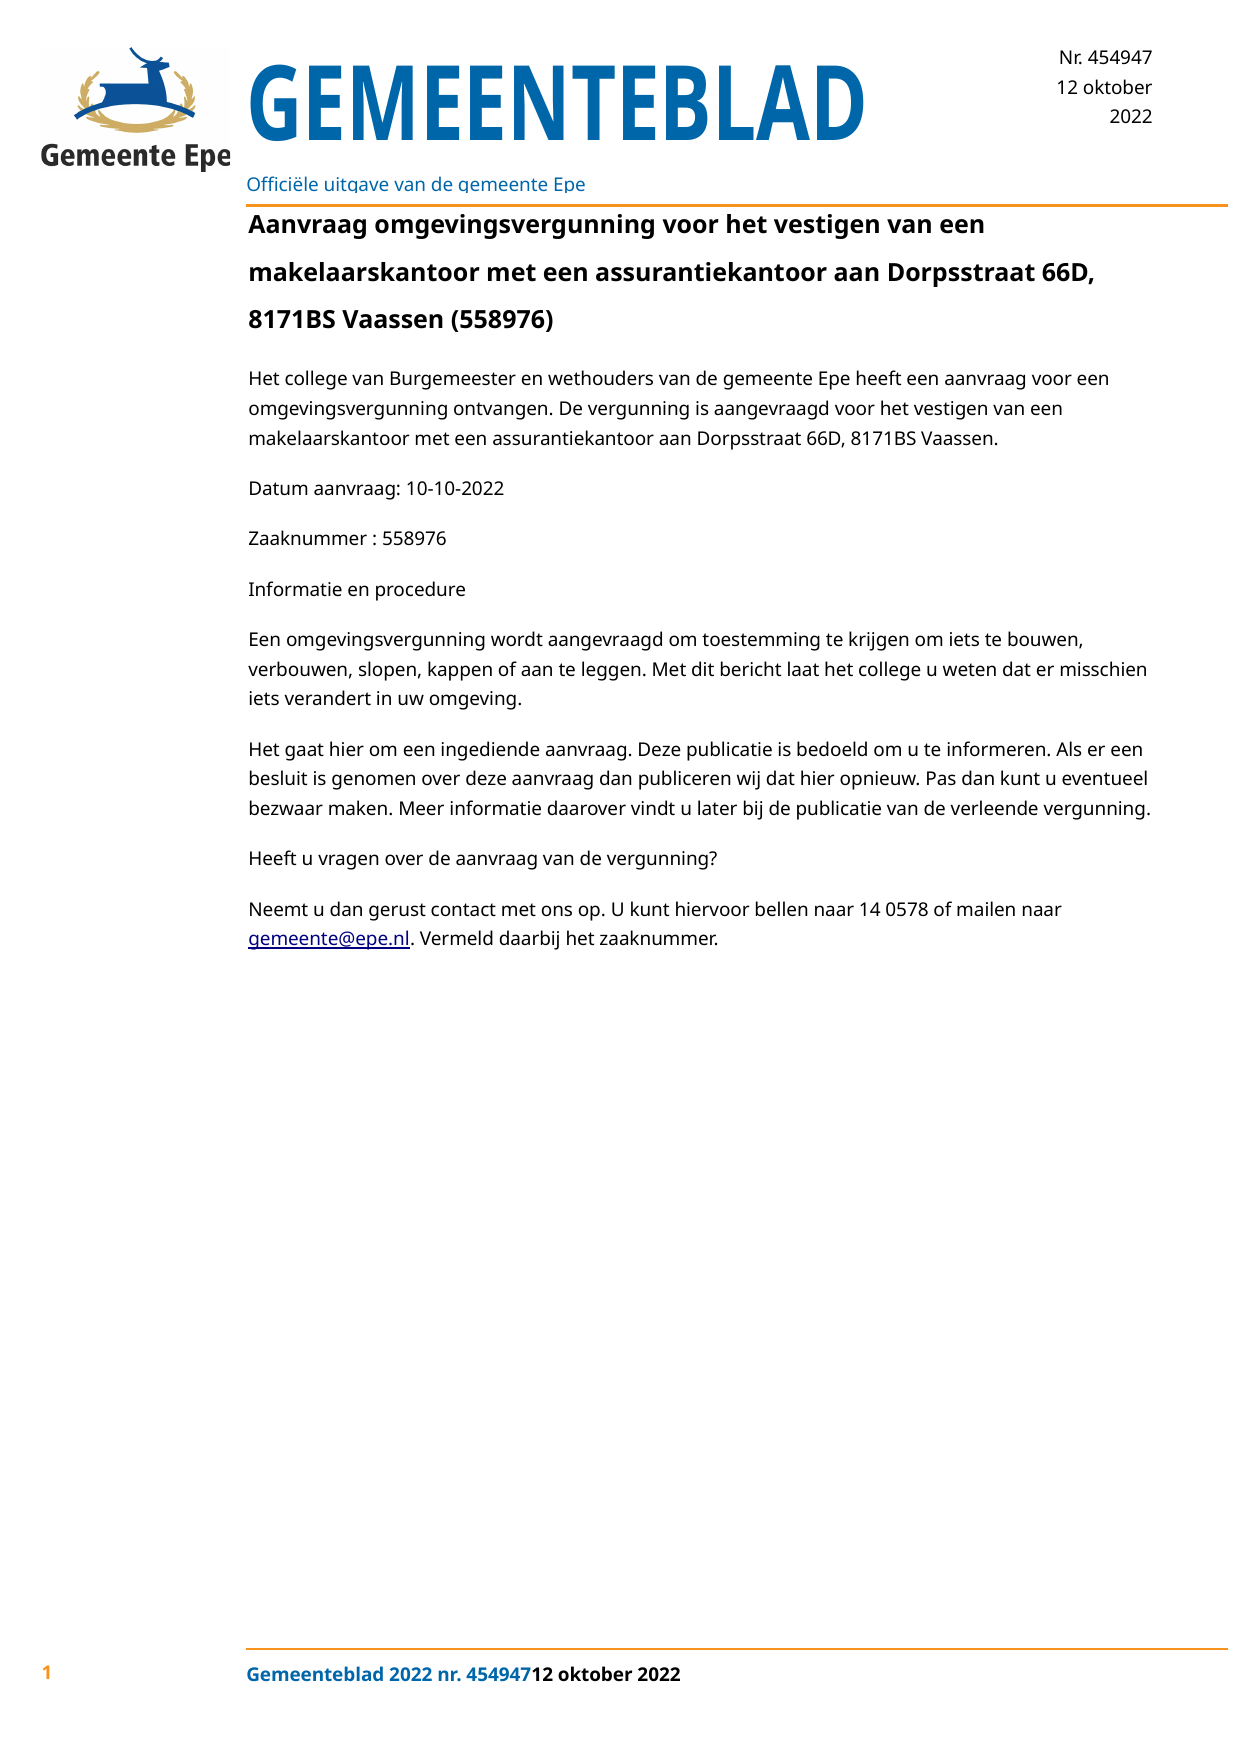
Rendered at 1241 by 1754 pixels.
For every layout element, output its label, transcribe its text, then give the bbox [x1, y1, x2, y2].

text Datum aanvraag: 10-10-2022 [248, 475, 1152, 501]
text Zaaknummer : 558976 [248, 526, 1152, 551]
picture [41, 47, 231, 172]
text Het college van Burgemeester en wethouders van de gemeente Epe heeft een aanvraag voor een omgevingsvergunning ontvangen. De vergunning is aangevraagd voor het vestigen van een makelaarskantoor met een assurantiekantoor aan Dorpsstraat 66D, 8171BS Vaassen. [248, 366, 1152, 450]
text Informatie en procedure [248, 576, 1152, 602]
text Heeft u vragen over de aanvraag van de vergunning? [248, 846, 1152, 871]
text Het gaat hier om een ingediende aanvraag. Deze publicatie is bedoeld om u te informeren. Als er een besluit is genomen over deze aanvraag dan publiceren wij dat hier opnieuw. Pas dan kunt u eventueel bezwaar maken. Meer informatie daarover vindt u later bij de publicatie van de verleende vergunning. [248, 736, 1152, 821]
text Neemt u dan gerust contact met ons op. U kunt hiervoor bellen naar 14 0578 of mailen naar gemeente@epe.nl. Vermeld daarbij het zaaknummer. [248, 896, 1152, 951]
text Aanvraag omgevingsvergunning voor het vestigen van een makelaarskantoor met een assurantiekantoor aan Dorpsstraat 66D, 8171BS Vaassen (558976) [248, 207, 1152, 336]
text Een omgevingsvergunning wordt aangevraagd om toestemming te krijgen om iets te bouwen, verbouwen, slopen, kappen of aan te leggen. Met dit bericht laat het college u weten dat er misschien iets verandert in uw omgeving. [248, 626, 1152, 711]
